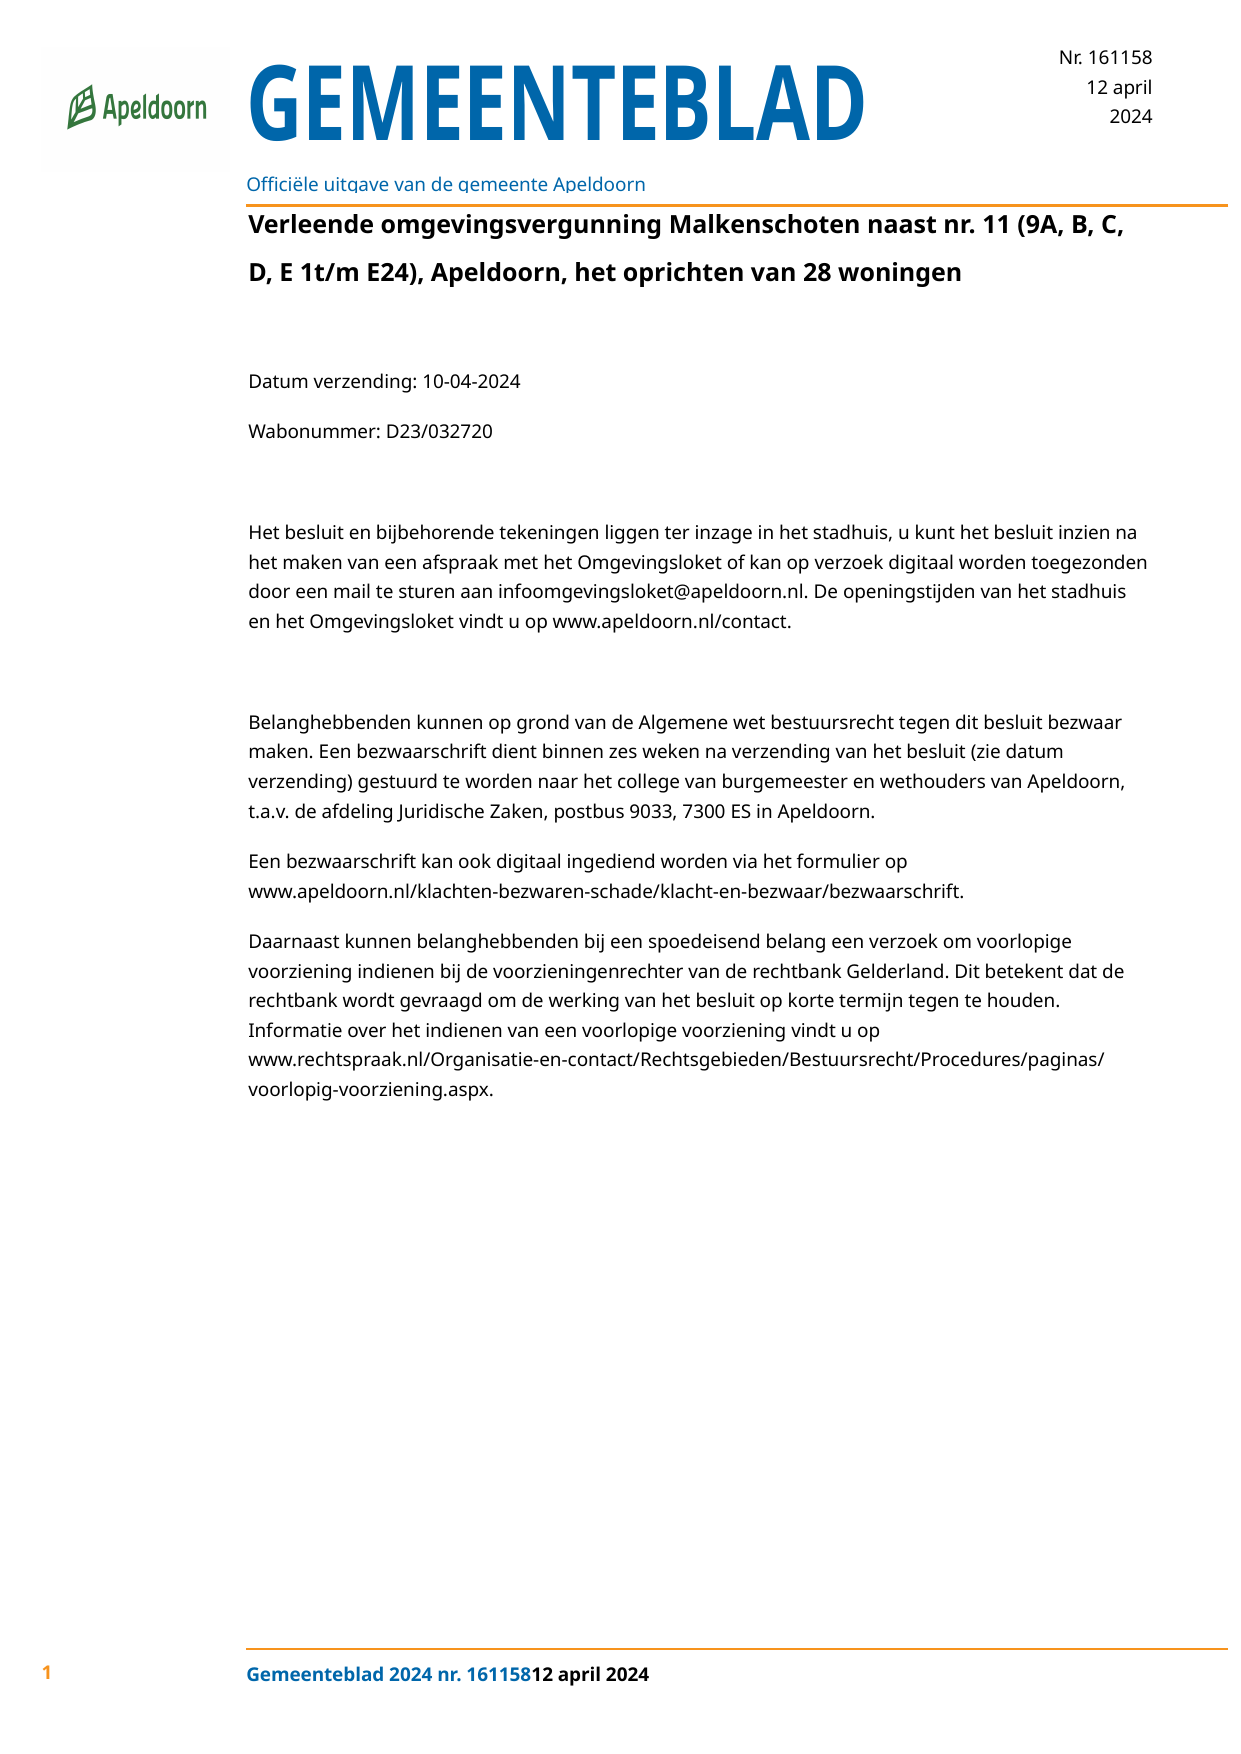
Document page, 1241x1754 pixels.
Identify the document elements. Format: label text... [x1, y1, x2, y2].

text Verleende omgevingsvergunning Malkenschoten naast nr. 11 (9A, B, C, D, E 1t/m E24), Apeldoorn, het oprichten van 28 woningen [248, 207, 1152, 288]
text Datum verzending: 10-04-2024 [248, 368, 1152, 394]
text Een bezwaarschrift kan ook digitaal ingediend worden via het formulier op www.apeldoorn.nl/klachten-bezwaren-schade/klacht-en-bezwaar/bezwaarschrift. [248, 848, 1152, 904]
text Wabonummer: D23/032720 [248, 419, 1152, 444]
text Daarnaast kunnen belanghebbenden bij een spoedeisend belang een verzoek om voorlopige voorziening indienen bij de voorzieningenrechter van de rechtbank Gelderland. Dit betekent dat de rechtbank wordt gevraagd om de werking van het besluit op korte termijn tegen te houden. Informatie over het indienen van een voorlopige voorziening vindt u op www.rechtspraak.nl/Organisatie-en-contact/Rechtsgebieden/Bestuursrecht/Procedures/paginas/voorlopig-voorziening.aspx. [248, 928, 1152, 1102]
picture [41, 47, 231, 172]
text Het besluit en bijbehorende tekeningen liggen ter inzage in het stadhuis, u kunt het besluit inzien na het maken van een afspraak met het Omgevingsloket of kan op verzoek digitaal worden toegezonden door een mail te sturen aan infoomgevingsloket@apeldoorn.nl. De openingstijden van het stadhuis en het Omgevingsloket vindt u op www.apeldoorn.nl/contact. [248, 519, 1152, 634]
text Belanghebbenden kunnen op grond van de Algemene wet bestuursrecht tegen dit besluit bezwaar maken. Een bezwaarschrift dient binnen zes weken na verzending van het besluit (zie datum verzending) gestuurd te worden naar het college van burgemeester en wethouders van Apeldoorn, t.a.v. de afdeling Juridische Zaken, postbus 9033, 7300 ES in Apeldoorn. [248, 709, 1152, 824]
